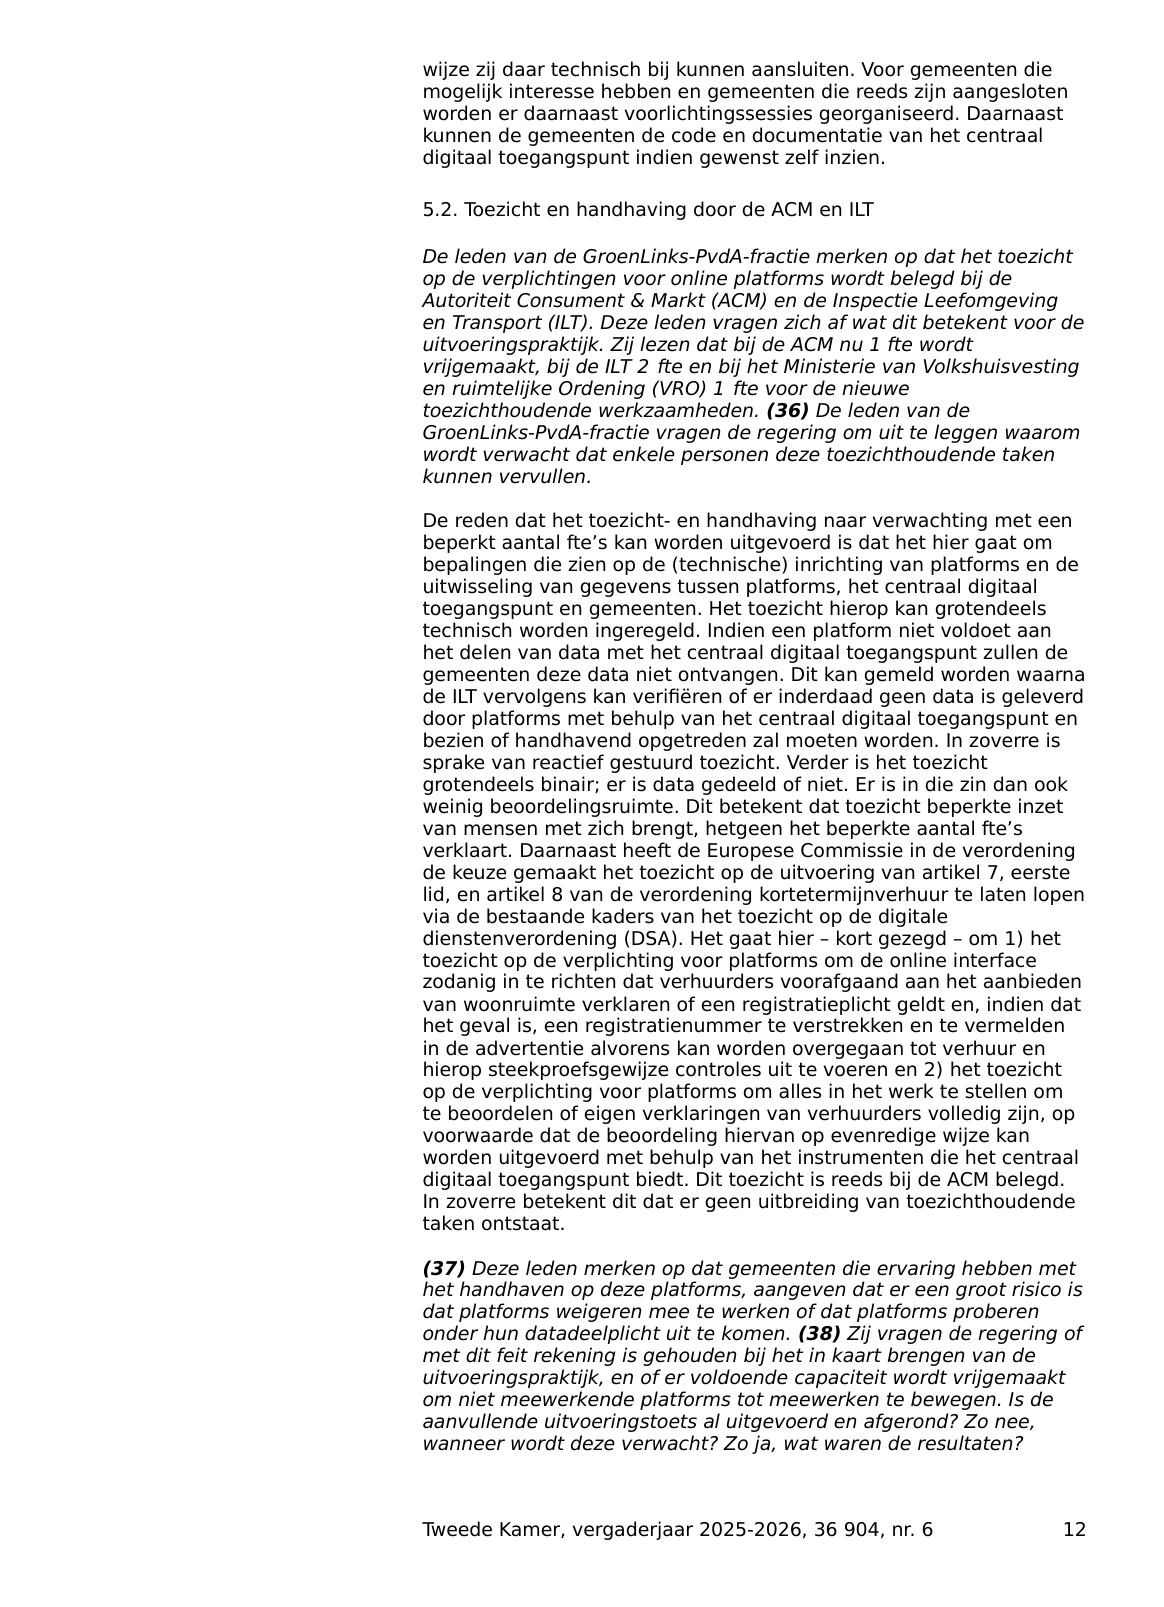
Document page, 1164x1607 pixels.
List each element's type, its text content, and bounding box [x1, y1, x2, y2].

text De leden van de GroenLinks-PvdA-fractie merken op dat het toezicht op de verplichtingen voor online platforms wordt belegd bij de Autoriteit Consument & Markt (ACM) en de Inspectie Leefomgeving en Transport (ILT). Deze leden vragen zich af wat dit betekent voor de uitvoeringspraktijk. Zij lezen dat bij de ACM nu 1 fte wordt vrijgemaakt, bij de ILT 2 fte en bij het Ministerie van Volkshuisvesting en ruimtelijke Ordening (VRO) 1 fte voor de nieuwe toezichthoudende werkzaamheden. (36) De leden van de GroenLinks-PvdA-fractie vragen de regering om uit te leggen waarom wordt verwacht dat enkele personen deze toezichthoudende taken kunnen vervullen. [422, 246, 1087, 488]
text wijze zij daar technisch bij kunnen aansluiten. Voor gemeenten die mogelijk interesse hebben en gemeenten die reeds zijn aangesloten worden er daarnaast voorlichtingssessies georganiseerd. Daarnaast kunnen de gemeenten de code en documentatie van het centraal digitaal toegangspunt indien gewenst zelf inzien. [422, 59, 1087, 169]
text De reden dat het toezicht- en handhaving naar verwachting met een beperkt aantal fte’s kan worden uitgevoerd is dat het hier gaat om bepalingen die zien op de (technische) inrichting van platforms en de uitwisseling van gegevens tussen platforms, het centraal digitaal toegangspunt en gemeenten. Het toezicht hierop kan grotendeels technisch worden ingeregeld. Indien een platform niet voldoet aan het delen van data met het centraal digitaal toegangspunt zullen de gemeenten deze data niet ontvangen. Dit kan gemeld worden waarna de ILT vervolgens kan verifiëren of er inderdaad geen data is geleverd door platforms met behulp van het centraal digitaal toegangspunt en bezien of handhavend opgetreden zal moeten worden. In zoverre is sprake van reactief gestuurd toezicht. Verder is het toezicht grotendeels binair; er is data gedeeld of niet. Er is in die zin dan ook weinig beoordelingsruimte. Dit betekent dat toezicht beperkte inzet van mensen met zich brengt, hetgeen het beperkte aantal fte’s verklaart. Daarnaast heeft de Europese Commissie in de verordening de keuze gemaakt het toezicht op de uitvoering van artikel 7, eerste lid, en artikel 8 van de verordening kortetermijnverhuur te laten lopen via de bestaande kaders van het toezicht op de digitale dienstenverordening (DSA). Het gaat hier – kort gezegd – om 1) het toezicht op de verplichting voor platforms om de online interface zodanig in te richten dat verhuurders voorafgaand aan het aanbieden van woonruimte verklaren of een registratieplicht geldt en, indien dat het geval is, een registratienummer te verstrekken en te vermelden in de advertentie alvorens kan worden overgegaan tot verhuur en hierop steekproefsgewijze controles uit te voeren en 2) het toezicht op de verplichting voor platforms om alles in het werk te stellen om te beoordelen of eigen verklaringen van verhuurders volledig zijn, op voorwaarde dat de beoordeling hiervan op evenredige wijze kan worden uitgevoerd met behulp van het instrumenten die het centraal digitaal toegangspunt biedt. Dit toezicht is reeds bij de ACM belegd. In zoverre betekent dit dat er geen uitbreiding van toezichthoudende taken ontstaat. [422, 510, 1087, 1235]
subtitle 5.2. Toezicht en handhaving door de ACM en ILT [422, 199, 1087, 221]
text (37) Deze leden merken op dat gemeenten die ervaring hebben met het handhaven op deze platforms, aangeven dat er een groot risico is dat platforms weigeren mee te werken of dat platforms proberen onder hun datadeelplicht uit te komen. (38) Zij vragen de regering of met dit feit rekening is gehouden bij het in kaart brengen van de uitvoeringspraktijk, en of er voldoende capaciteit wordt vrijgemaakt om niet meewerkende platforms tot meewerken te bewegen. Is de aanvullende uitvoeringstoets al uitgevoerd en afgerond? Zo nee, wanneer wordt deze verwacht? Zo ja, wat waren de resultaten? [422, 1257, 1087, 1455]
